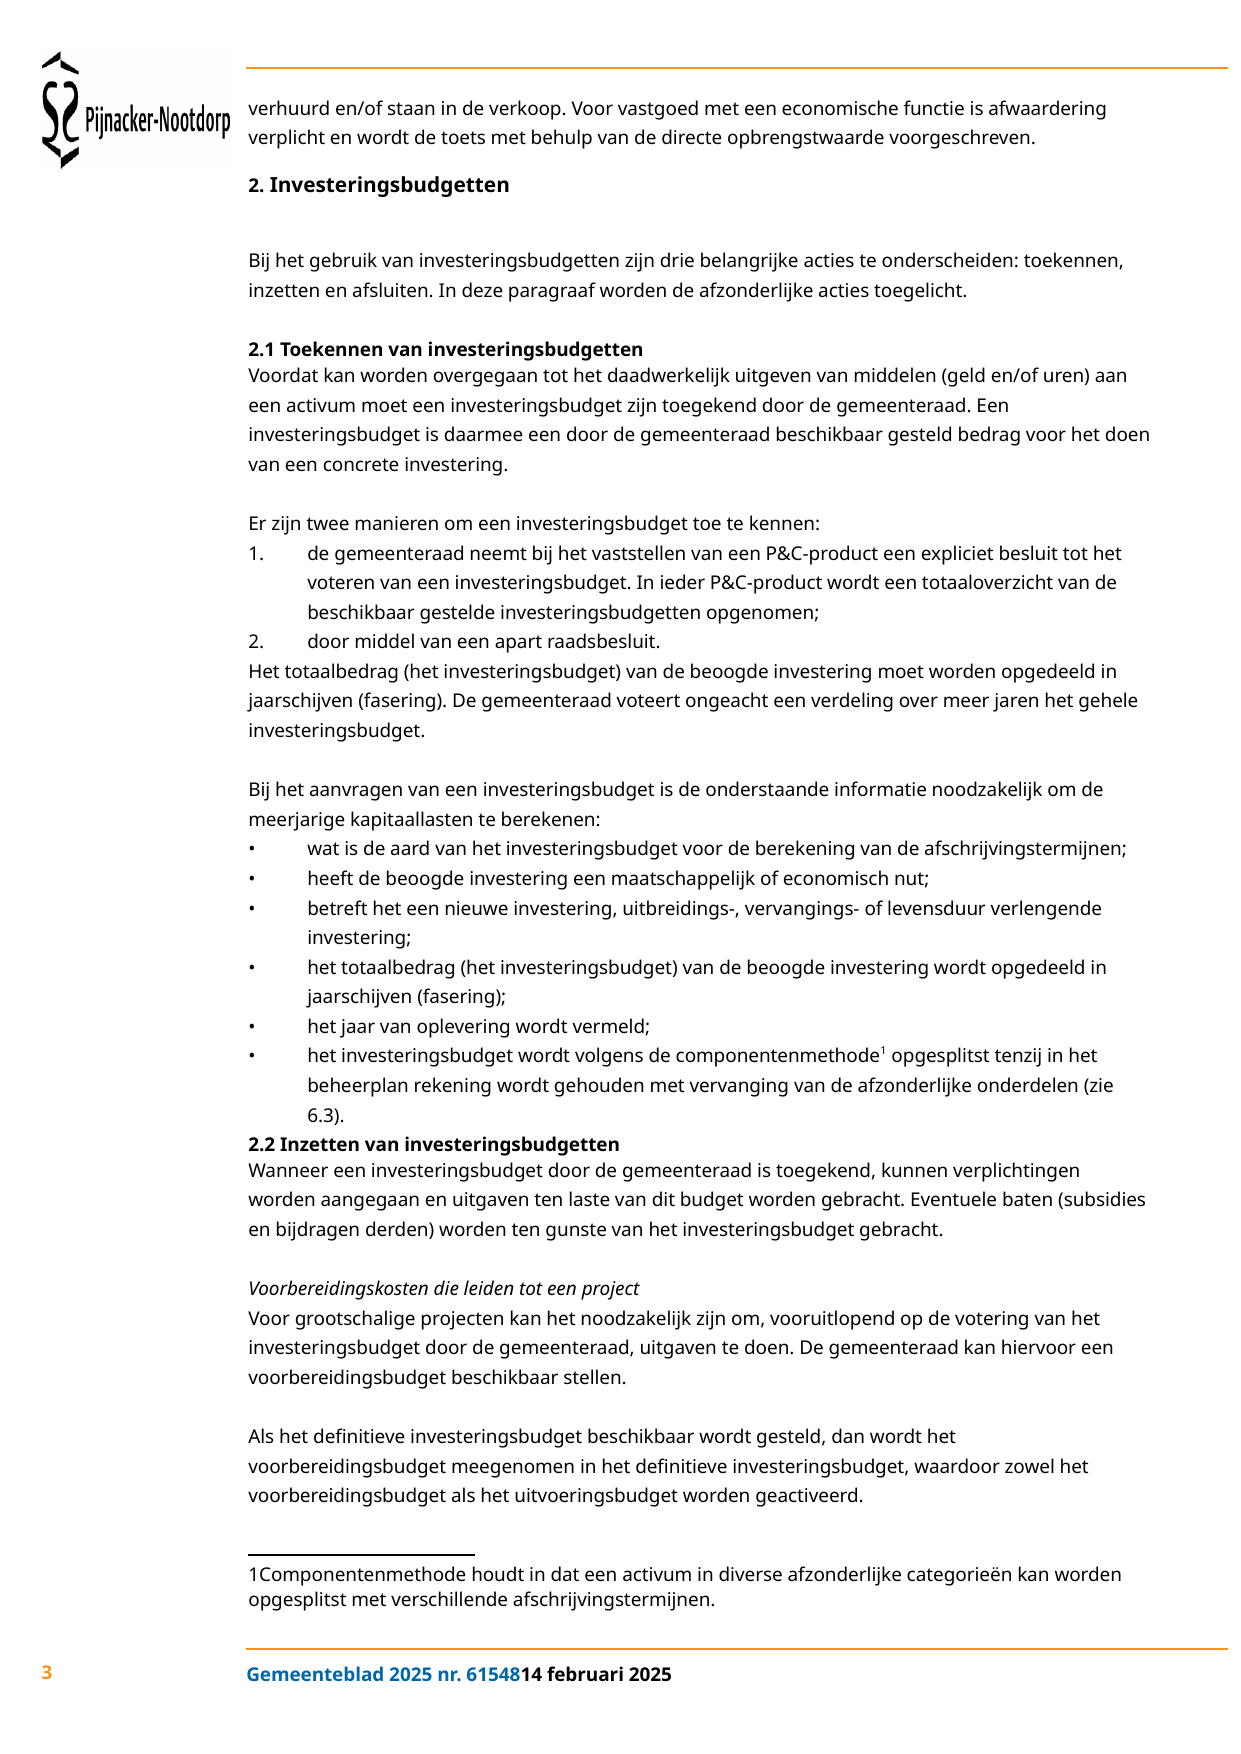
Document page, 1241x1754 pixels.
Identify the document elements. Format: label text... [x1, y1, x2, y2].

text 2.1 Toekennen van investeringsbudgetten [248, 336, 1152, 362]
text Het totaalbedrag (het investeringsbudget) van de beoogde investering moet worden opgedeeld in jaarschijven (fasering). De gemeenteraad voteert ongeacht een verdeling over meer jaren het gehele investeringsbudget. [248, 658, 1152, 743]
picture [41, 47, 231, 172]
list Componentenmethode houdt in dat een activum in diverse afzonderlijke categorieën kan worden opgesplitst met verschillende afschrijvingstermijnen. [248, 1561, 1152, 1612]
text Als het definitieve investeringsbudget beschikbaar wordt gesteld, dan wordt het voorbereidingsbudget meegenomen in het definitieve investeringsbudget, waardoor zowel het voorbereidingsbudget als het uitvoeringsbudget worden geactiveerd. [248, 1423, 1152, 1508]
text 2. Investeringsbudgetten [248, 170, 1152, 198]
text Bij het aanvragen van een investeringsbudget is de onderstaande informatie noodzakelijk om de meerjarige kapitaallasten te berekenen: [248, 776, 1152, 832]
list door middel van een apart raadsbesluit. [248, 628, 1152, 654]
text Bij het gebruik van investeringsbudgetten zijn drie belangrijke acties te onderscheiden: toekennen, inzetten en afsluiten. In deze paragraaf worden de afzonderlijke acties toegelicht. [248, 248, 1152, 303]
text Voordat kan worden overgegaan tot het daadwerkelijk uitgeven van middelen (geld en/of uren) aan een activum moet een investeringsbudget zijn toegekend door de gemeenteraad. Een investeringsbudget is daarmee een door de gemeenteraad beschikbaar gesteld bedrag voor het doen van een concrete investering. [248, 362, 1152, 477]
text Voor grootschalige projecten kan het noodzakelijk zijn om, vooruitlopend op de votering van het investeringsbudget door de gemeenteraad, uitgaven te doen. De gemeenteraad kan hiervoor een voorbereidingsbudget beschikbaar stellen. [248, 1305, 1152, 1390]
text 2.2 Inzetten van investeringsbudgetten [248, 1131, 1152, 1157]
text Er zijn twee manieren om een investeringsbudget toe te kennen: [248, 510, 1152, 536]
list het jaar van oplevering wordt vermeld; [248, 1013, 1152, 1039]
text Wanneer een investeringsbudget door de gemeenteraad is toegekend, kunnen verplichtingen worden aangegaan en uitgaven ten laste van dit budget worden gebracht. Eventuele baten (subsidies en bijdragen derden) worden ten gunste van het investeringsbudget gebracht. [248, 1157, 1152, 1242]
list het totaalbedrag (het investeringsbudget) van de beoogde investering wordt opgedeeld in jaarschijven (fasering); [248, 954, 1152, 1009]
list de gemeenteraad neemt bij het vaststellen van een P&C-product een expliciet besluit tot het voteren van een investeringsbudget. In ieder P&C-product wordt een totaaloverzicht van de beschikbaar gestelde investeringsbudgetten opgenomen; [248, 540, 1152, 624]
list betreft het een nieuwe investering, uitbreidings-, vervangings- of levensduur verlengende investering; [248, 895, 1152, 950]
list heeft de beoogde investering een maatschappelijk of economisch nut; [248, 865, 1152, 891]
text Voorbereidingskosten die leiden tot een project [248, 1275, 1152, 1301]
list wat is de aard van het investeringsbudget voor de berekening van de afschrijvingstermijnen; [248, 836, 1152, 861]
text verhuurd en/of staan in de verkoop. Voor vastgoed met een economische functie is afwaardering verplicht en wordt de toets met behulp van de directe opbrengstwaarde voorgeschreven. [248, 95, 1152, 150]
list het investeringsbudget wordt volgens de componentenmethode opgesplitst tenzij in het beheerplan rekening wordt gehouden met vervanging van de afzonderlijke onderdelen (zie 6.3). [248, 1043, 1152, 1127]
